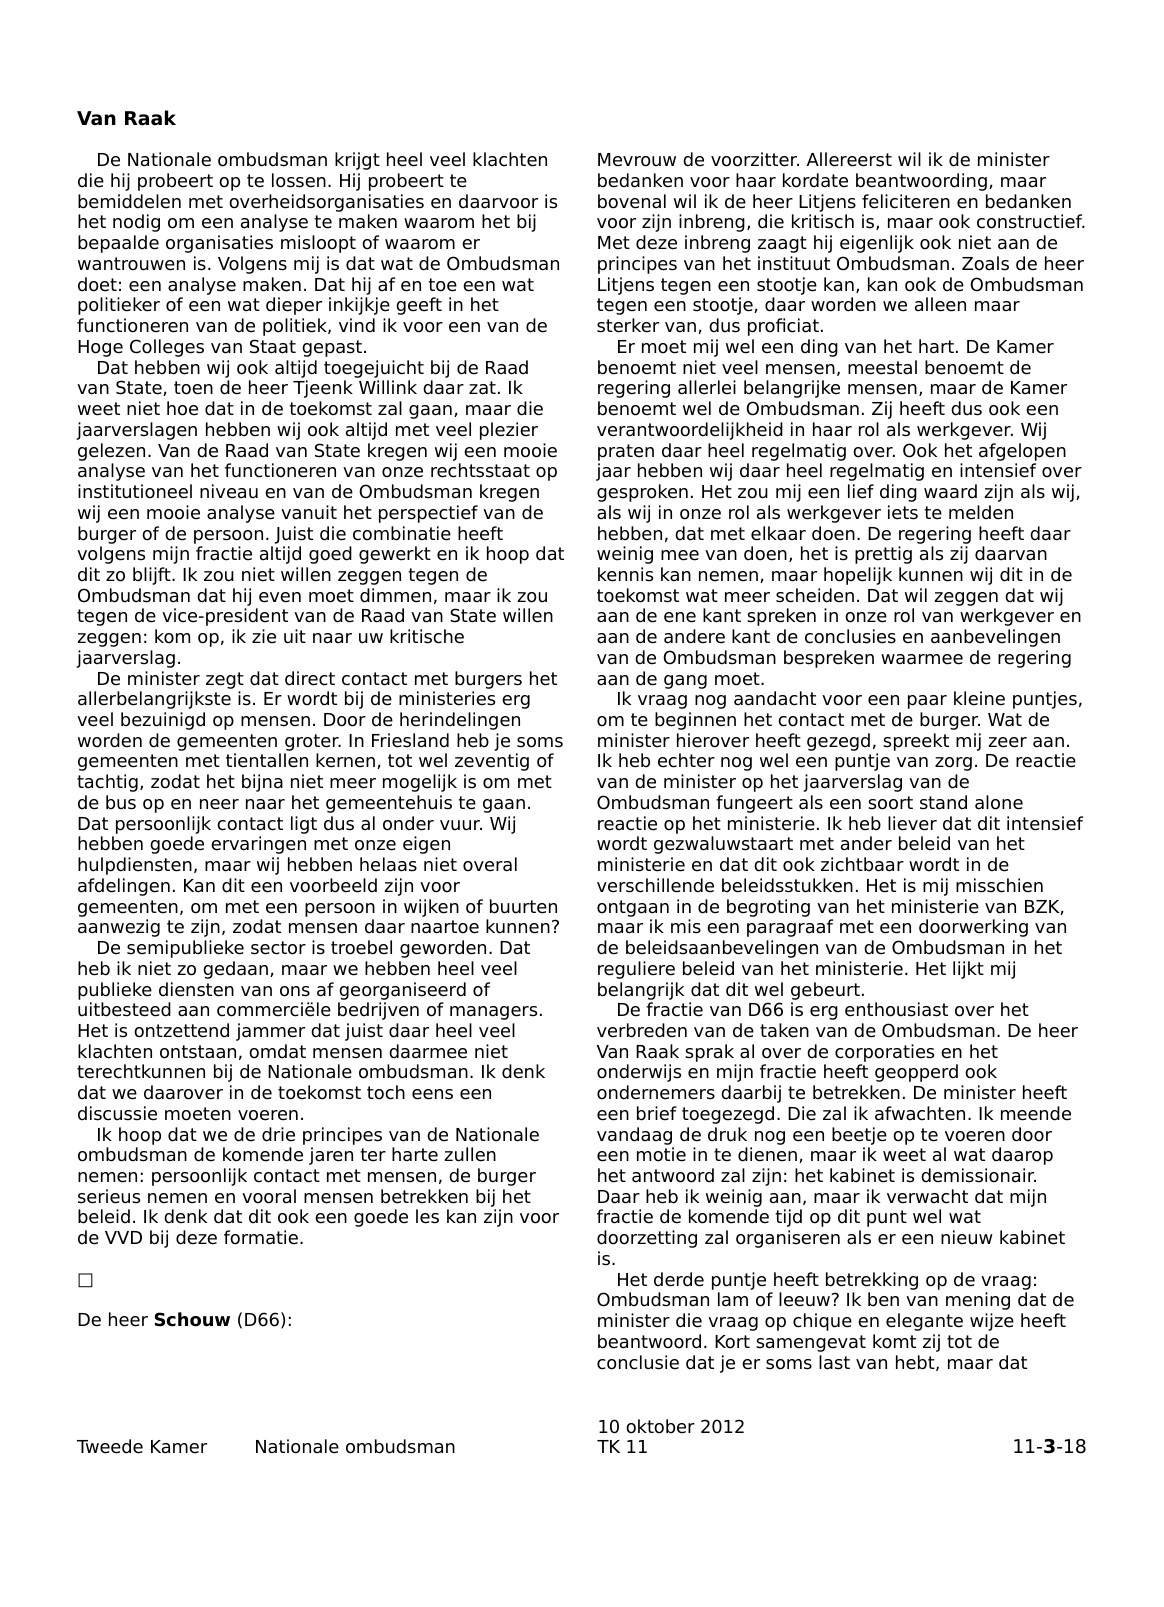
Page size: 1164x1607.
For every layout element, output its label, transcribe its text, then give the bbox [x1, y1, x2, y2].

text Ik vraag nog aandacht voor een paar kleine puntjes, om te beginnen het contact met de burger. Wat de minister hierover heeft gezegd, spreekt mij zeer aan. Ik heb echter nog wel een puntje van zorg. De reactie van de minister op het jaarverslag van de Ombudsman fungeert als een soort stand alone reactie op het ministerie. Ik heb liever dat dit intensief wordt gezwaluwstaart met ander beleid van het ministerie en dat dit ook zichtbaar wordt in de verschillende beleidsstukken. Het is mij misschien ontgaan in de begroting van het ministerie van BZK, maar ik mis een paragraaf met een doorwerking van de beleidsaanbevelingen van de Ombudsman in het reguliere beleid van het ministerie. Het lijkt mij belangrijk dat dit wel gebeurt. [596, 689, 1087, 1000]
text De minister zegt dat direct contact met burgers het allerbelangrijkste is. Er wordt bij de ministeries erg veel bezuinigd op mensen. Door de herindelingen worden de gemeenten groter. In Friesland heb je soms gemeenten met tientallen kernen, tot wel zeventig of tachtig, zodat het bijna niet meer mogelijk is om met de bus op en neer naar het gemeentehuis te gaan. Dat persoonlijk contact ligt dus al onder vuur. Wij hebben goede ervaringen met onze eigen hulpdiensten, maar wij hebben helaas niet overal afdelingen. Kan dit een voorbeeld zijn voor gemeenten, om met een persoon in wijken of buurten aanwezig te zijn, zodat mensen daar naartoe kunnen? [77, 668, 567, 938]
text □ [77, 1269, 567, 1289]
text De Nationale ombudsman krijgt heel veel klachten die hij probeert op te lossen. Hij probeert te bemiddelen met overheidsorganisaties en daarvoor is het nodig om een analyse te maken waarom het bij bepaalde organisaties misloopt of waarom er wantrouwen is. Volgens mij is dat wat de Ombudsman doet: een analyse maken. Dat hij af en toe een wat politieker of een wat dieper inkijkje geeft in het functioneren van de politiek, vind ik voor een van de Hoge Colleges van Staat gepast. [77, 150, 567, 357]
text Mevrouw de voorzitter. Allereerst wil ik de minister bedanken voor haar kordate beantwoording, maar bovenal wil ik de heer Litjens feliciteren en bedanken voor zijn inbreng, die kritisch is, maar ook constructief. Met deze inbreng zaagt hij eigenlijk ook niet aan de principes van het instituut Ombudsman. Zoals de heer Litjens tegen een stootje kan, kan ook de Ombudsman tegen een stootje, daar worden we alleen maar sterker van, dus proficiat. [596, 150, 1087, 337]
text De semipublieke sector is troebel geworden. Dat heb ik niet zo gedaan, maar we hebben heel veel publieke diensten van ons af georganiseerd of uitbesteed aan commerciële bedrijven of managers. Het is ontzettend jammer dat juist daar heel veel klachten ontstaan, omdat mensen daarmee niet terechtkunnen bij de Nationale ombudsman. Ik denk dat we daarover in de toekomst toch eens een discussie moeten voeren. [77, 938, 567, 1124]
text De fractie van D66 is erg enthousiast over het verbreden van de taken van de Ombudsman. De heer Van Raak sprak al over de corporaties en het onderwijs en mijn fractie heeft geopperd ook ondernemers daarbij te betrekken. De minister heeft een brief toegezegd. Die zal ik afwachten. Ik meende vandaag de druk nog een beetje op te voeren door een motie in te dienen, maar ik weet al wat daarop het antwoord zal zijn: het kabinet is demissionair. Daar heb ik weinig aan, maar ik verwacht dat mijn fractie de komende tijd op dit punt wel wat doorzetting zal organiseren als er een nieuw kabinet is. [596, 1000, 1087, 1269]
text De heer Schouw (D66): [77, 1309, 567, 1330]
text Ik hoop dat we de drie principes van de Nationale ombudsman de komende jaren ter harte zullen nemen: persoonlijk contact met mensen, de burger serieus nemen en vooral mensen betrekken bij het beleid. Ik denk dat dit ook een goede les kan zijn voor de VVD bij deze formatie. [77, 1124, 567, 1249]
text Het derde puntje heeft betrekking op de vraag: Ombudsman lam of leeuw? Ik ben van mening dat de minister die vraag op chique en elegante wijze heeft beantwoord. Kort samengevat komt zij tot de conclusie dat je er soms last van hebt, maar dat [596, 1269, 1087, 1373]
text Dat hebben wij ook altijd toegejuicht bij de Raad van State, toen de heer Tjeenk Willink daar zat. Ik weet niet hoe dat in de toekomst zal gaan, maar die jaarverslagen hebben wij ook altijd met veel plezier gelezen. Van de Raad van State kregen wij een mooie analyse van het functioneren van onze rechtsstaat op institutioneel niveau en van de Ombudsman kregen wij een mooie analyse vanuit het perspectief van de burger of de persoon. Juist die combinatie heeft volgens mijn fractie altijd goed gewerkt en ik hoop dat dit zo blijft. Ik zou niet willen zeggen tegen de Ombudsman dat hij even moet dimmen, maar ik zou tegen de vice-president van de Raad van State willen zeggen: kom op, ik zie uit naar uw kritische jaarverslag. [77, 357, 567, 668]
text Er moet mij wel een ding van het hart. De Kamer benoemt niet veel mensen, meestal benoemt de regering allerlei belangrijke mensen, maar de Kamer benoemt wel de Ombudsman. Zij heeft dus ook een verantwoordelijkheid in haar rol als werkgever. Wij praten daar heel regelmatig over. Ook het afgelopen jaar hebben wij daar heel regelmatig en intensief over gesproken. Het zou mij een lief ding waard zijn als wij, als wij in onze rol als werkgever iets te melden hebben, dat met elkaar doen. De regering heeft daar weinig mee van doen, het is prettig als zij daarvan kennis kan nemen, maar hopelijk kunnen wij dit in de toekomst wat meer scheiden. Dat wil zeggen dat wij aan de ene kant spreken in onze rol van werkgever en aan de andere kant de conclusies en aanbevelingen van de Ombudsman bespreken waarmee de regering aan de gang moet. [596, 337, 1087, 689]
